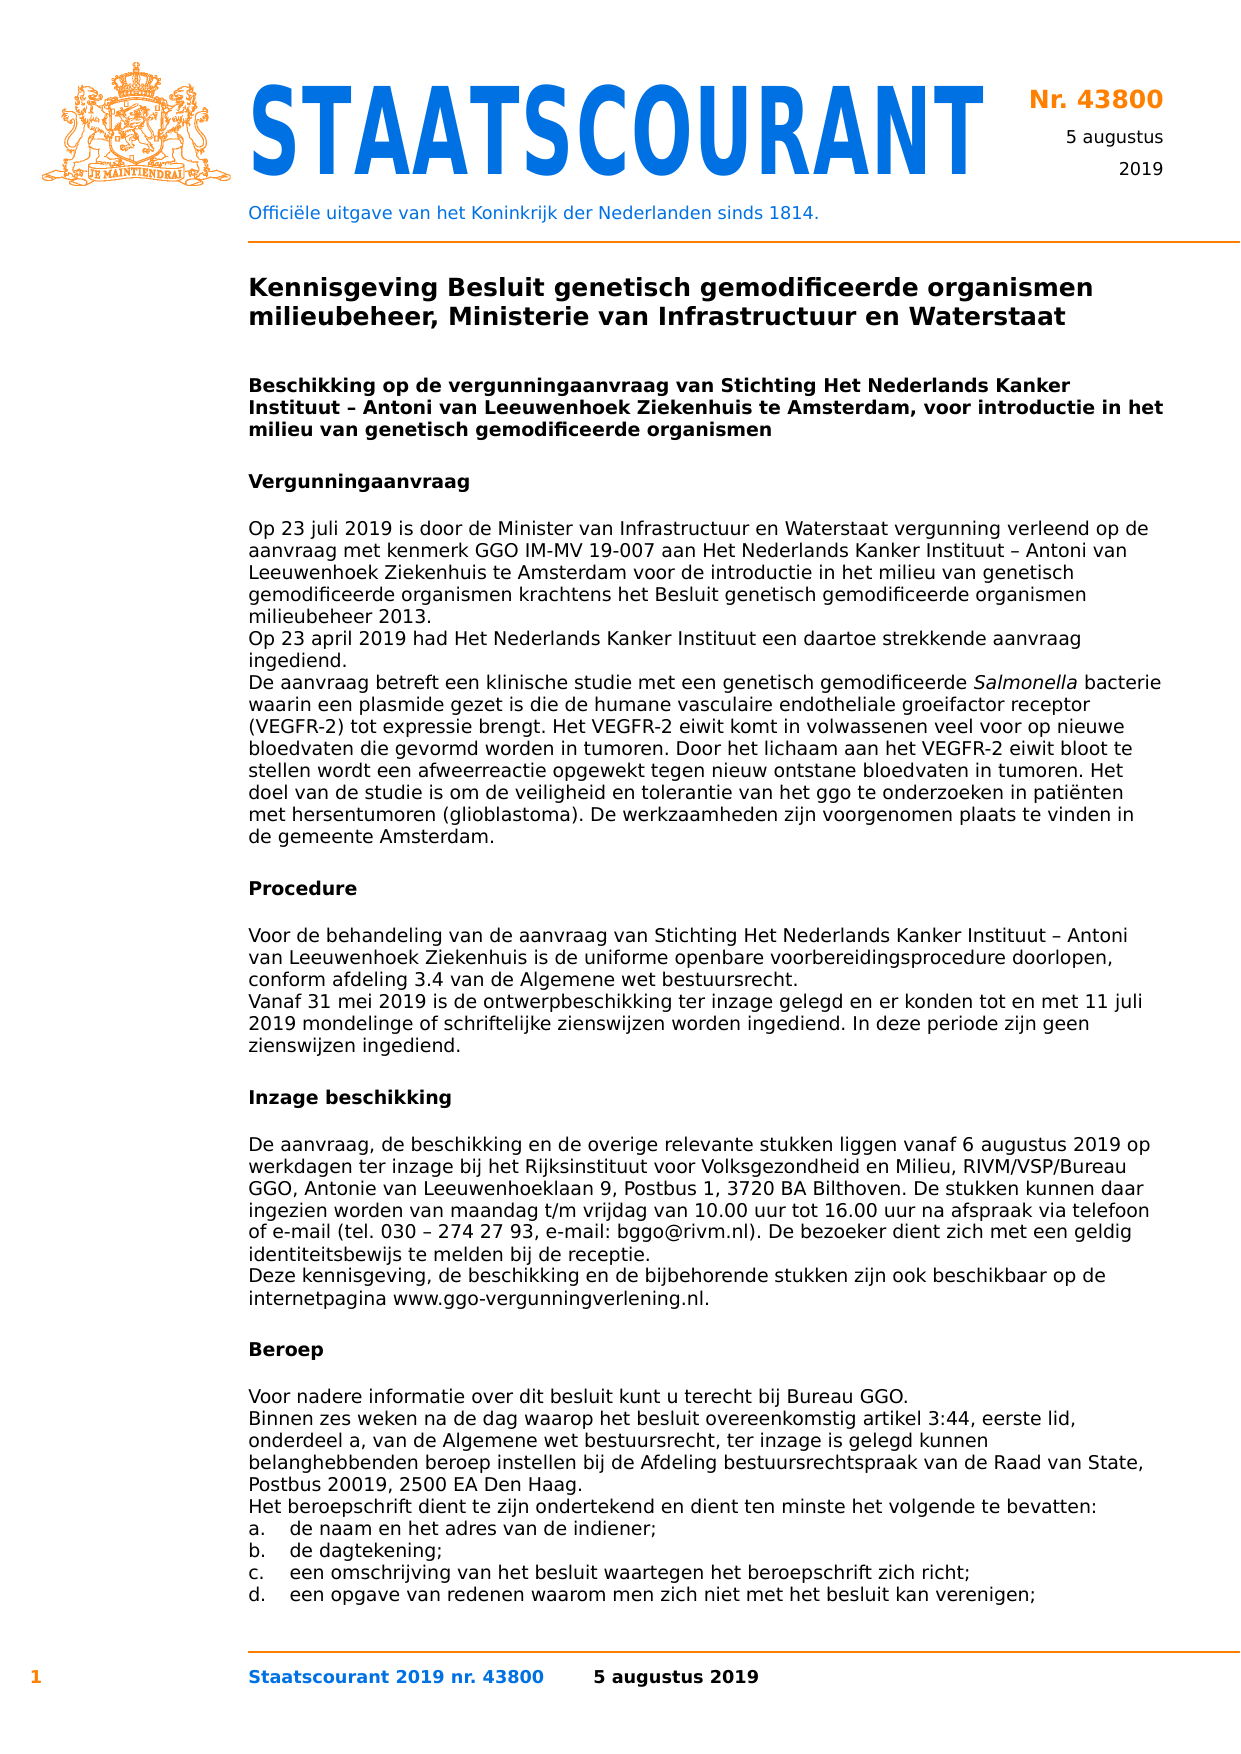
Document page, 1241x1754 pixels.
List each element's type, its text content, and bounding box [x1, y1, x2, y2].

table_cell Officiële uitgave van het Koninkrijk der Nederlanden sinds 1814. [248, 203, 1240, 241]
text Het beroepschrift dient te zijn ondertekend en dient ten minste het volgende te bevatten: [248, 1496, 1163, 1518]
text Voor nadere informatie over dit besluit kunt u terecht bij Bureau GGO. [248, 1386, 1163, 1408]
text Op 23 juli 2019 is door de Minister van Infrastructuur en Waterstaat vergunning verleend op de aanvraag met kenmerk GGO IM-MV 19-007 aan Het Nederlands Kanker Instituut – Antoni van Leeuwenhoek Ziekenhuis te Amsterdam voor de introductie in het milieu van genetisch gemodificeerde organismen krachtens het Besluit genetisch gemodificeerde organismen milieubeheer 2013. [248, 518, 1163, 628]
text b. de dagtekening; [248, 1540, 1163, 1562]
text Op 23 april 2019 had Het Nederlands Kanker Instituut een daartoe strekkende aanvraag ingediend. [248, 628, 1163, 672]
subtitle Vergunningaanvraag [248, 471, 1163, 493]
table_header [25, 62, 248, 241]
text De aanvraag betreft een klinische studie met een genetisch gemodificeerde Salmonella bacterie waarin een plasmide gezet is die de humane vasculaire endotheliale groeifactor receptor (VEGFR-2) tot expressie brengt. Het VEGFR-2 eiwit komt in volwassenen veel voor op nieuwe bloedvaten die gevormd worden in tumoren. Door het lichaam aan het VEGFR-2 eiwit bloot te stellen wordt een afweerreactie opgewekt tegen nieuw ontstane bloed­vaten in tumoren. Het doel van de studie is om de veiligheid en tolerantie van het ggo te onderzoeken in patiënten met hersentumoren (glioblastoma). De werkzaamheden zijn voorgenomen plaats te vinden in de gemeente Amsterdam. [248, 672, 1163, 848]
subtitle Inzage beschikking [248, 1087, 1163, 1108]
text Voor de behandeling van de aanvraag van Stichting Het Nederlands Kanker Instituut – Antoni van Leeuwenhoek Ziekenhuis is de uniforme openbare voorbereidingsprocedure doorlopen, conform afdeling 3.4 van de Algemene wet bestuursrecht. [248, 925, 1163, 991]
text a. de naam en het adres van de indiener; [248, 1518, 1163, 1540]
picture [41, 62, 231, 186]
text Vanaf 31 mei 2019 is de ontwerpbeschikking ter inzage gelegd en er konden tot en met 11 juli 2019 mondelinge of schriftelijke zienswijzen worden ingediend. In deze periode zijn geen zienswijzen ingediend. [248, 991, 1163, 1057]
text Binnen zes weken na de dag waarop het besluit overeenkomstig artikel 3:44, eerste lid, onderdeel a, van de Algemene wet bestuursrecht, ter inzage is gelegd kunnen belanghebbenden beroep instellen bij de Afdeling bestuursrechtspraak van de Raad van State, Postbus 20019, 2500 EA Den Haag. [248, 1408, 1163, 1496]
subtitle Kennisgeving Besluit genetisch gemodificeerde organismen milieubeheer, Ministerie van Infrastructuur en Waterstaat [248, 273, 1163, 331]
table_cell 5 augustus [998, 121, 1240, 153]
subtitle Procedure [248, 878, 1163, 900]
text Deze kennisgeving, de beschikking en de bijbehorende stukken zijn ook beschikbaar op de internetpagina www.ggo-vergunningverlening.nl. [248, 1265, 1163, 1309]
table_header STAATSCOURANT [248, 62, 998, 203]
text Beschikking op de vergunningaanvraag van Stichting Het Nederlands Kanker Instituut – Antoni van Leeuwenhoek Ziekenhuis te Amsterdam, voor introductie in het milieu van genetisch gemodificeerde organismen [248, 375, 1163, 441]
table_cell 2019 [998, 153, 1240, 203]
text d. een opgave van redenen waarom men zich niet met het besluit kan verenigen; [248, 1584, 1163, 1606]
table_header Nr. 43800 [998, 62, 1240, 121]
subtitle Beroep [248, 1339, 1163, 1361]
text De aanvraag, de beschikking en de overige relevante stukken liggen vanaf 6 augustus 2019 op werkdagen ter inzage bij het Rijksinstituut voor Volksgezondheid en Milieu, RIVM/VSP/Bureau GGO, Antonie van Leeuwen­hoeklaan 9, Postbus 1, 3720 BA Bilthoven. De stukken kunnen daar ingezien worden van maandag t/m vrijdag van 10.00 uur tot 16.00 uur na afspraak via telefoon of e-mail (tel. 030 – 274 27 93, e-mail: bggo@rivm.nl). De bezoeker dient zich met een geldig identiteitsbewijs te melden bij de receptie. [248, 1133, 1163, 1265]
text c. een omschrijving van het besluit waartegen het beroepschrift zich richt; [248, 1562, 1163, 1584]
